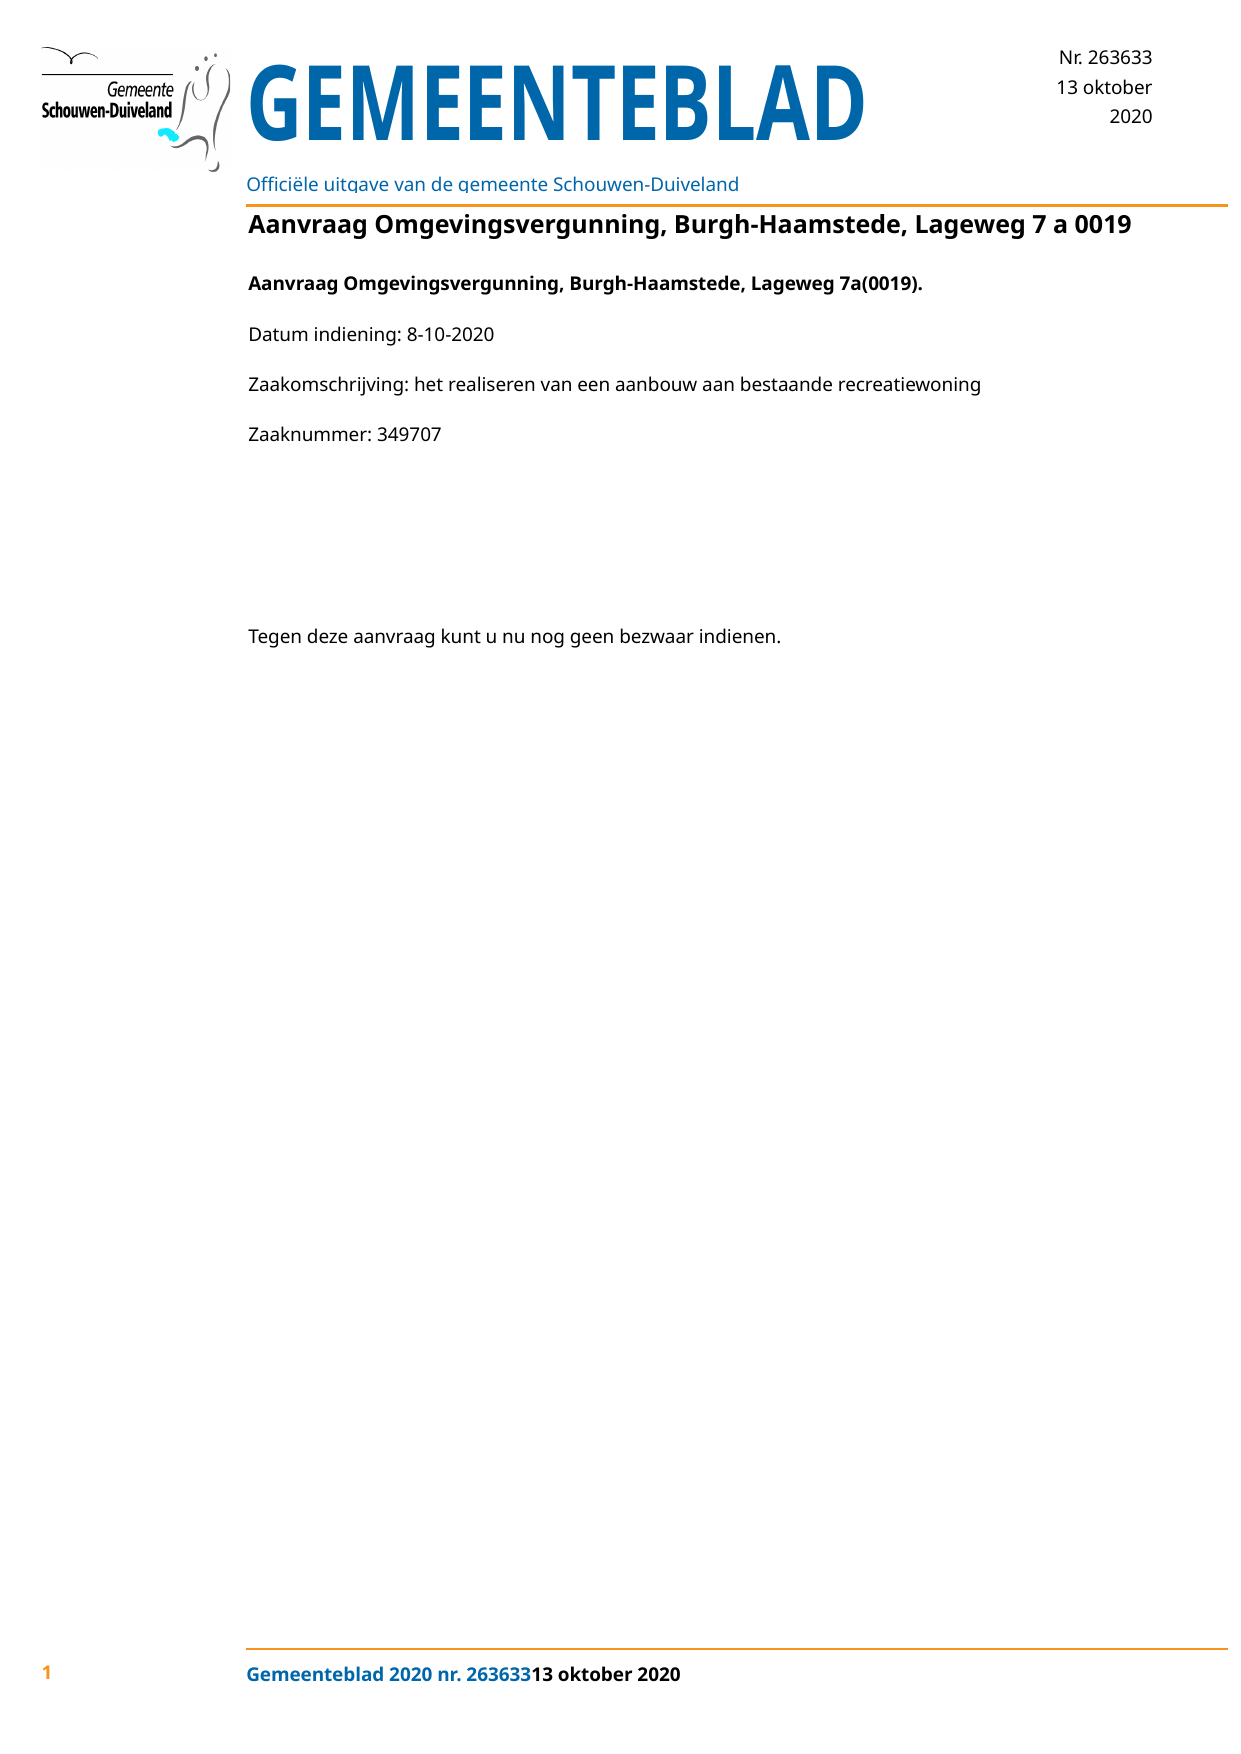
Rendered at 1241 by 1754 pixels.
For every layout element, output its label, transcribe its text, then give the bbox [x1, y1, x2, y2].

text Datum indiening: 8-10-2020 [248, 321, 1152, 346]
text Aanvraag Omgevingsvergunning, Burgh-Haamstede, Lageweg 7a(0019). [248, 270, 1152, 296]
text Aanvraag Omgevingsvergunning, Burgh-Haamstede, Lageweg 7 a 0019 [248, 207, 1152, 241]
picture [41, 47, 231, 172]
text Tegen deze aanvraag kunt u nu nog geen bezwaar indienen. [248, 623, 1152, 649]
text Zaakomschrijving: het realiseren van een aanbouw aan bestaande recreatiewoning [248, 371, 1152, 397]
text Zaaknummer: 349707 [248, 422, 1152, 447]
